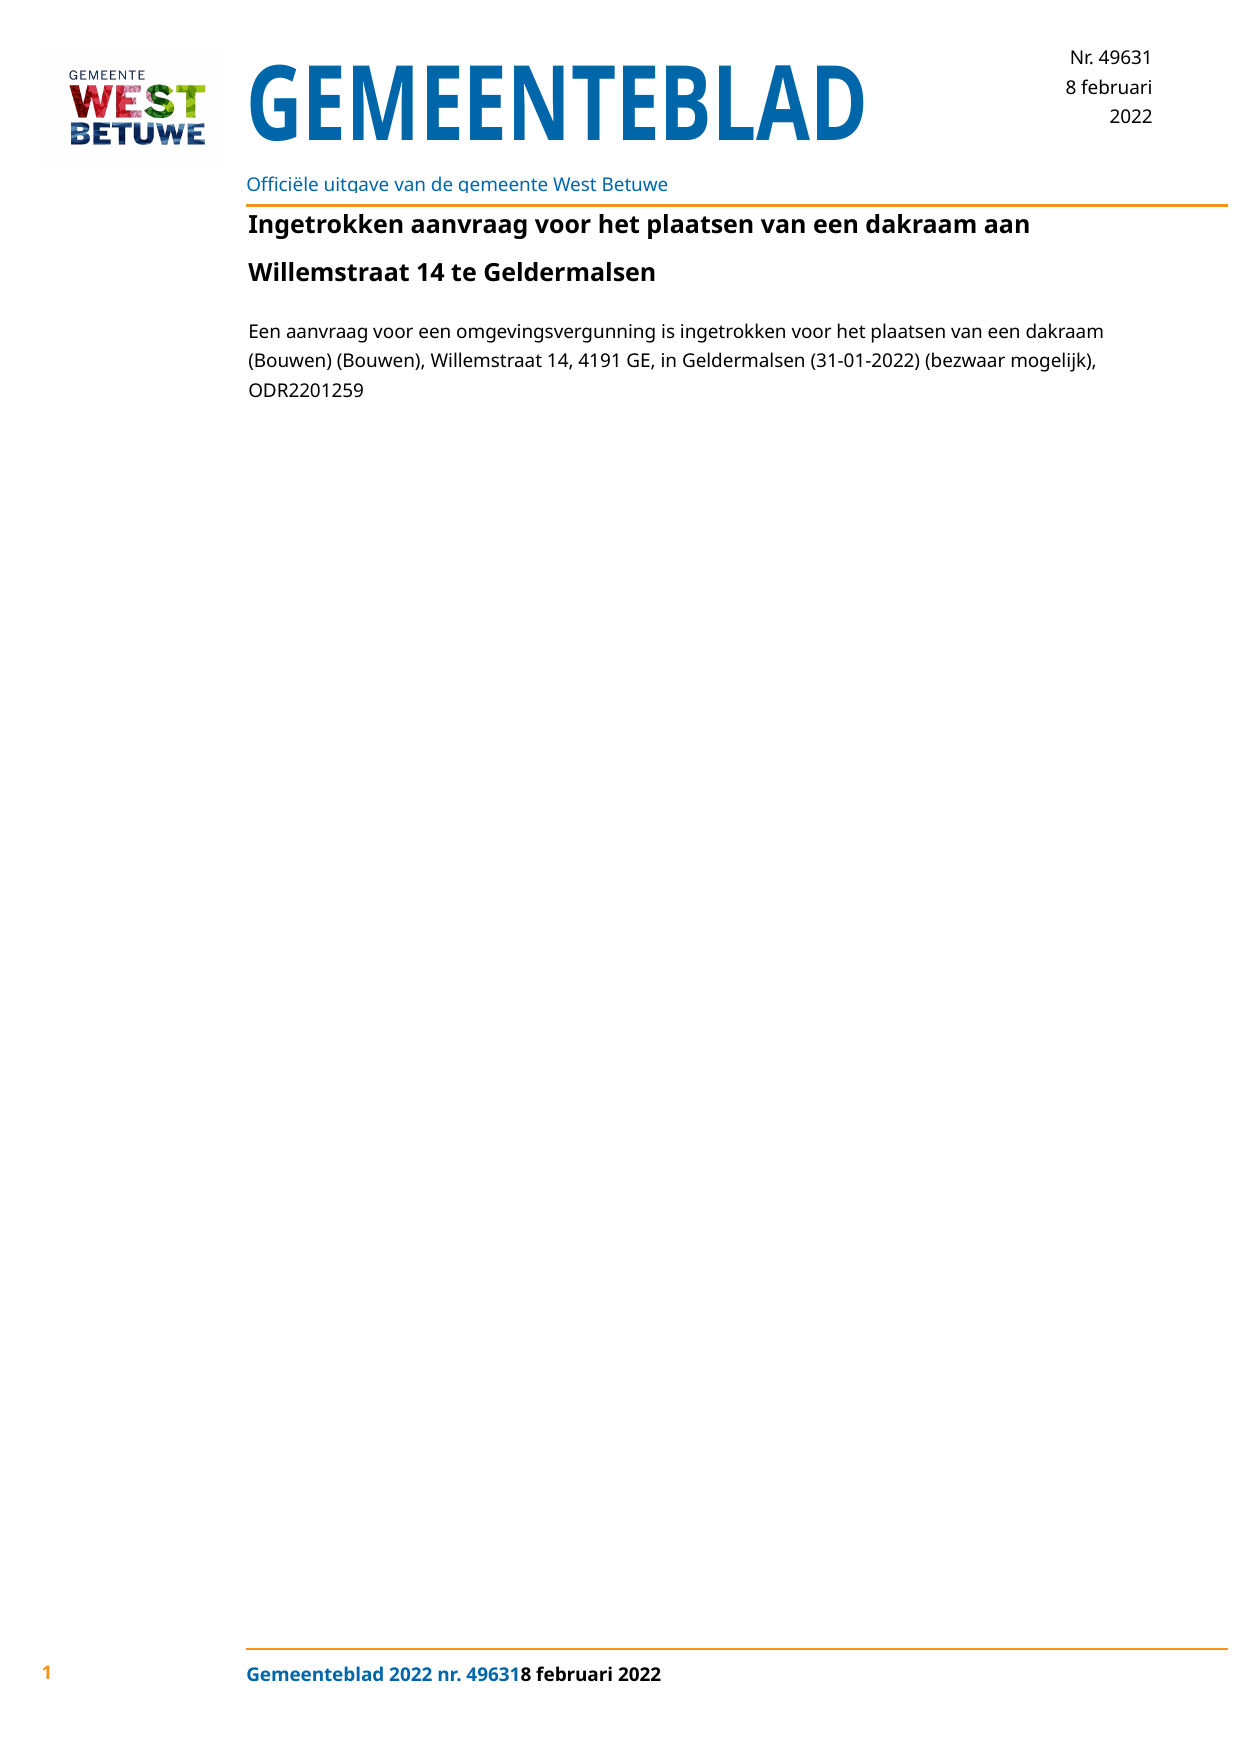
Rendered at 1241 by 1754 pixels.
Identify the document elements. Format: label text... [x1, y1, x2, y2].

text Ingetrokken aanvraag voor het plaatsen van een dakraam aan Willemstraat 14 te Geldermalsen [248, 207, 1152, 288]
text Een aanvraag voor een omgevingsvergunning is ingetrokken voor het plaatsen van een dakraam (Bouwen) (Bouwen), Willemstraat 14, 4191 GE, in Geldermalsen (31-01-2022) (bezwaar mogelijk), ODR2201259 [248, 318, 1152, 403]
picture [41, 47, 231, 172]
